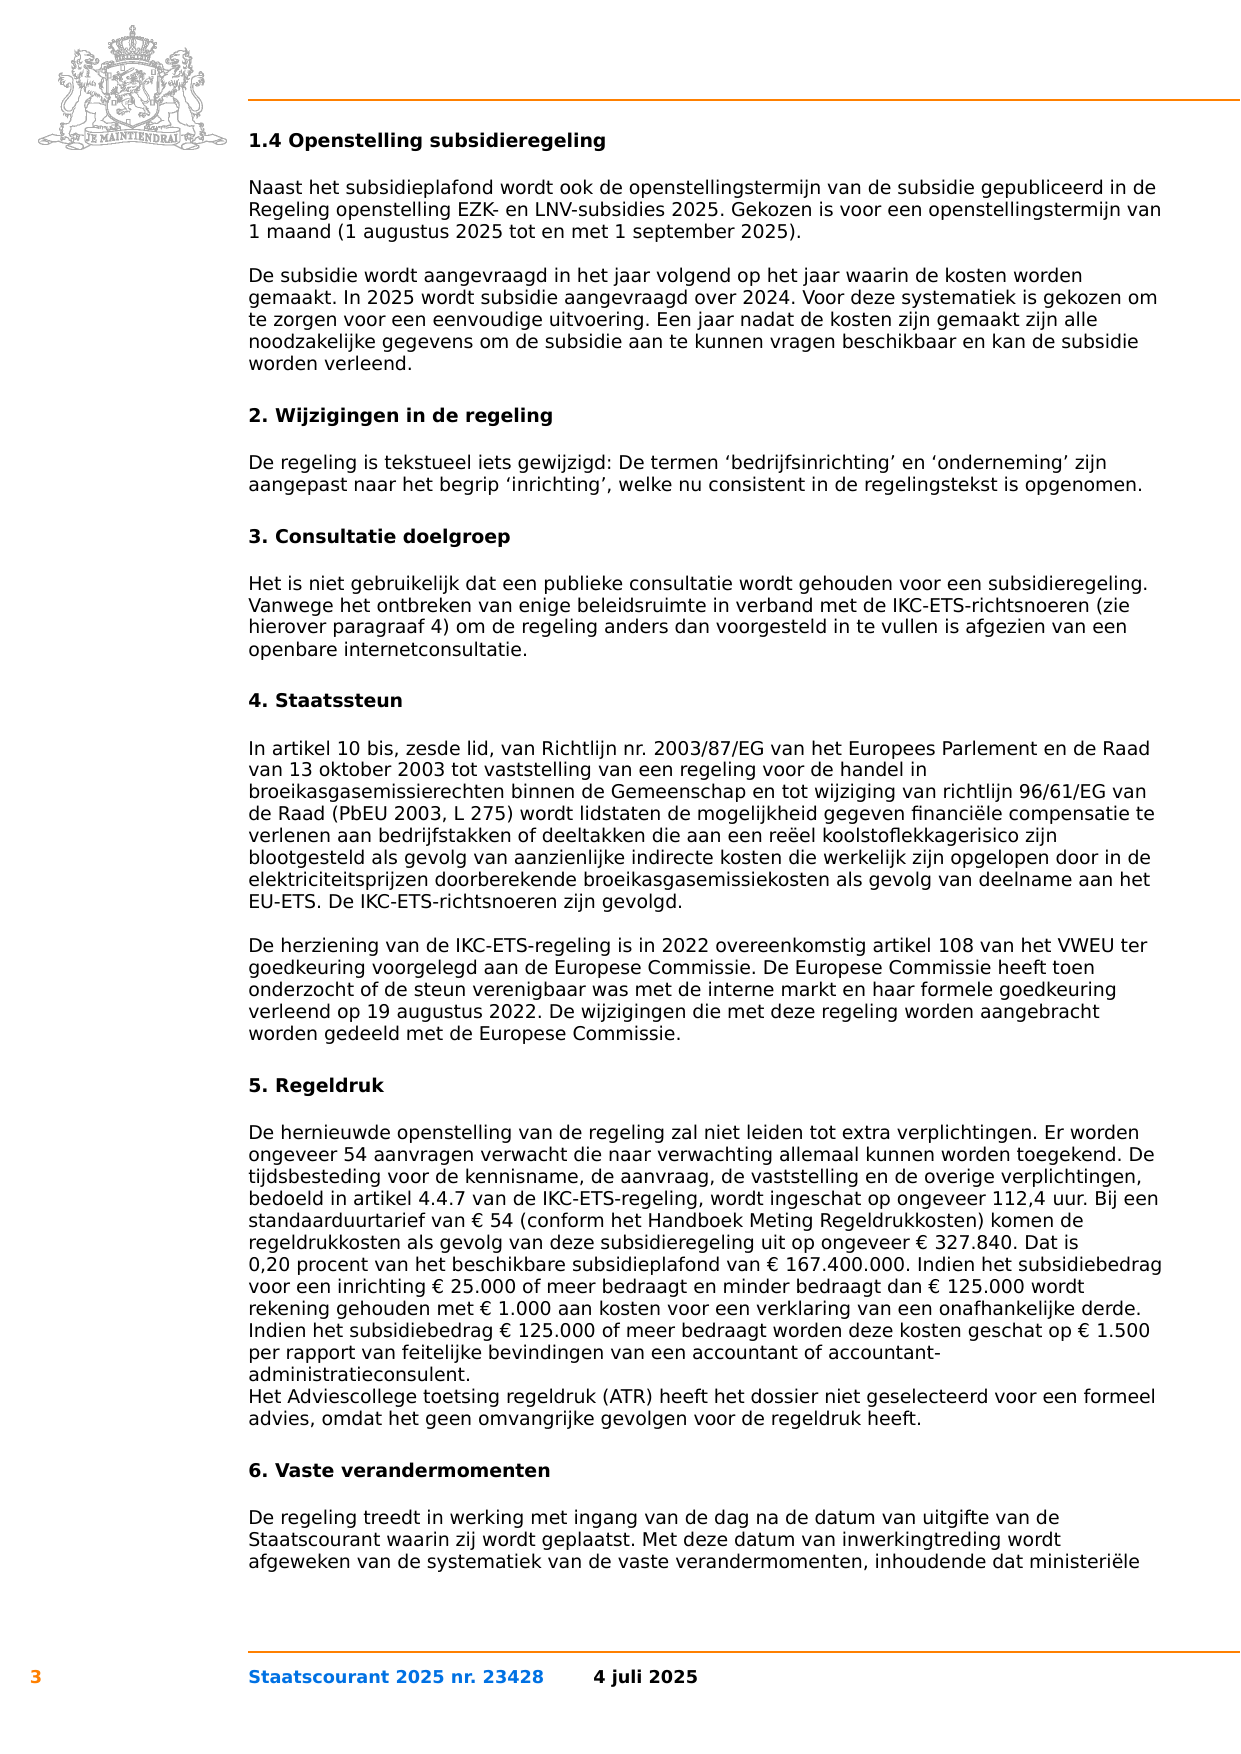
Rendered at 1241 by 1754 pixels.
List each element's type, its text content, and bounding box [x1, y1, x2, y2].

text De regeling treedt in werking met ingang van de dag na de datum van uitgifte van de Staatscourant waarin zij wordt geplaatst. Met deze datum van inwerkingtreding wordt afgeweken van de systematiek van de vaste verandermomenten, inhoudende dat ministeriële [248, 1507, 1163, 1573]
text De herziening van de IKC-ETS-regeling is in 2022 overeenkomstig artikel 108 van het VWEU ter goedkeuring voorgelegd aan de Europese Commissie. De Europese Commissie heeft toen onderzocht of de steun verenigbaar was met de interne markt en haar formele goedkeuring verleend op 19 augustus 2022. De wijzigingen die met deze regeling worden aangebracht worden gedeeld met de Europese Commissie. [248, 935, 1163, 1045]
text Naast het subsidieplafond wordt ook de openstellingstermijn van de subsidie gepubliceerd in de Regeling openstelling EZK- en LNV-subsidies 2025. Gekozen is voor een openstellingstermijn van 1 maand (1 augustus 2025 tot en met 1 september 2025). [248, 177, 1163, 243]
subtitle 5. Regeldruk [248, 1075, 1163, 1097]
text De regeling is tekstueel iets gewijzigd: De termen ‘bedrijfsinrichting’ en ‘onderneming’ zijn aangepast naar het begrip ‘inrichting’, welke nu consistent in de regelingstekst is opgenomen. [248, 452, 1163, 496]
text Het Adviescollege toetsing regeldruk (ATR) heeft het dossier niet geselecteerd voor een formeel advies, omdat het geen omvangrijke gevolgen voor de regeldruk heeft. [248, 1386, 1163, 1430]
subtitle 3. Consultatie doelgroep [248, 526, 1163, 547]
text De subsidie wordt aangevraagd in het jaar volgend op het jaar waarin de kosten worden gemaakt. In 2025 wordt subsidie aangevraagd over 2024. Voor deze systematiek is gekozen om te zorgen voor een eenvoudige uitvoering. Een jaar nadat de kosten zijn gemaakt zijn alle noodzakelijke gegevens om de subsidie aan te kunnen vragen beschikbaar en kan de subsidie worden verleend. [248, 265, 1163, 374]
text Het is niet gebruikelijk dat een publieke consultatie wordt gehouden voor een subsidieregeling. Vanwege het ontbreken van enige beleidsruimte in verband met de IKC-ETS-richtsnoeren (zie hierover paragraaf 4) om de regeling anders dan voorgesteld in te vullen is afgezien van een openbare internetconsultatie. [248, 572, 1163, 660]
text In artikel 10 bis, zesde lid, van Richtlijn nr. 2003/87/EG van het Europees Parlement en de Raad van 13 oktober 2003 tot vaststelling van een regeling voor de handel in broeikasgasemissierechten binnen de Gemeenschap en tot wijziging van richtlijn 96/61/EG van de Raad (PbEU 2003, L 275) wordt lidstaten de mogelijkheid gegeven financiële compensatie te verlenen aan bedrijfstakken of deeltakken die aan een reëel koolstoflekkagerisico zijn blootgesteld als gevolg van aanzienlijke indirecte kosten die werkelijk zijn opgelopen door in de elektriciteitsprijzen doorberekende broeikasgasemissiekosten als gevolg van deelname aan het EU-ETS. De IKC-ETS-richtsnoeren zijn gevolgd. [248, 737, 1163, 913]
subtitle 2. Wijzigingen in de regeling [248, 404, 1163, 427]
text De hernieuwde openstelling van de regeling zal niet leiden tot extra verplichtingen. Er worden ongeveer 54 aanvragen verwacht die naar verwachting allemaal kunnen worden toegekend. De tijdsbesteding voor de kennisname, de aanvraag, de vaststelling en de overige verplichtingen, bedoeld in artikel 4.4.7 van de IKC-ETS-regeling, wordt ingeschat op ongeveer 112,4 uur. Bij een standaarduurtarief van € 54 (conform het Handboek Meting Regeldrukkosten) komen de regeldrukkosten als gevolg van deze subsidieregeling uit op ongeveer € 327.840. Dat is 0,20 procent van het beschikbare subsidieplafond van € 167.400.000. Indien het subsidiebedrag voor een inrichting € 25.000 of meer bedraagt en minder bedraagt dan € 125.000 wordt rekening gehouden met € 1.000 aan kosten voor een verklaring van een onafhankelijke derde. Indien het subsidiebedrag € 125.000 of meer bedraagt worden deze kosten geschat op € 1.500 per rapport van feitelijke bevindingen van een accountant of accountant-administratieconsulent. [248, 1122, 1163, 1386]
picture [38, 25, 227, 150]
subtitle 4. Staatssteun [248, 690, 1163, 712]
subtitle 1.4 Openstelling subsidieregeling [248, 130, 1163, 152]
subtitle 6. Vaste verandermomenten [248, 1460, 1163, 1482]
